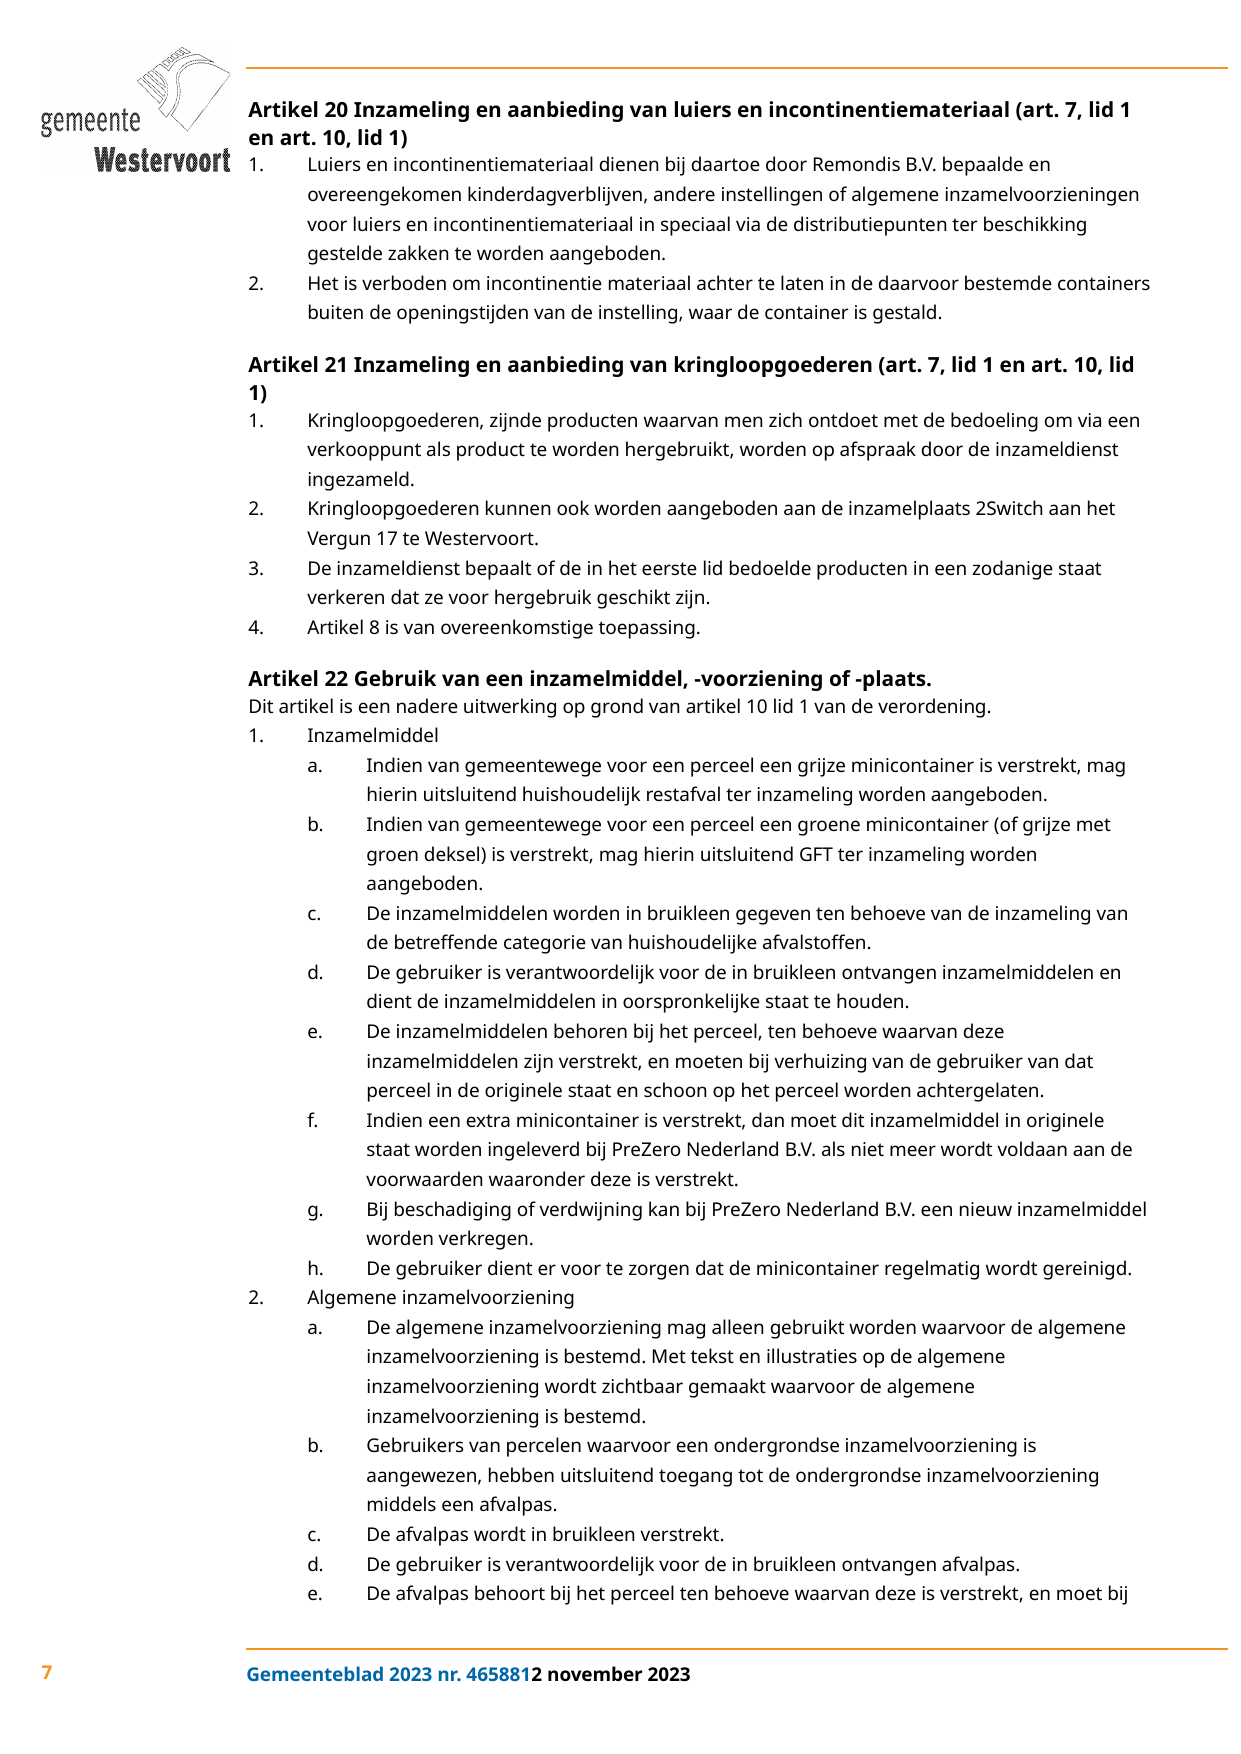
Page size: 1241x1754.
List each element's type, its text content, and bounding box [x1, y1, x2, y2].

list De gebruiker is verantwoordelijk voor de in bruikleen ontvangen afvalpas. [307, 1551, 1152, 1576]
text Artikel 21 Inzameling en aanbieding van kringloopgoederen (art. 7, lid 1 en art. 10, lid 1) [248, 350, 1152, 407]
list Indien van gemeentewege voor een perceel een groene minicontainer (of grijze met groen deksel) is verstrekt, mag hierin uitsluitend GFT ter inzameling worden aangeboden. [307, 811, 1152, 896]
text Artikel 20 Inzameling en aanbieding van luiers en incontinentiemateriaal (art. 7, lid 1 en art. 10, lid 1) [248, 95, 1152, 152]
text Artikel 22 Gebruik van een inzamelmiddel, -voorziening of -plaats. [248, 664, 1152, 693]
list Indien een extra minicontainer is verstrekt, dan moet dit inzamelmiddel in originele staat worden ingeleverd bij PreZero Nederland B.V. als niet meer wordt voldaan aan de voorwaarden waaronder deze is verstrekt. [307, 1107, 1152, 1192]
list De gebruiker is verantwoordelijk voor de in bruikleen ontvangen inzamelmiddelen en dient de inzamelmiddelen in oorspronkelijke staat te houden. [307, 959, 1152, 1014]
list Inzamelmiddel [248, 722, 1152, 748]
list Algemene inzamelvoorziening [248, 1284, 1152, 1310]
list De afvalpas wordt in bruikleen verstrekt. [307, 1521, 1152, 1547]
list De afvalpas behoort bij het perceel ten behoeve waarvan deze is verstrekt, en moet bij [307, 1580, 1152, 1606]
list De inzameldienst bepaalt of de in het eerste lid bedoelde producten in een zodanige staat verkeren dat ze voor hergebruik geschikt zijn. [248, 555, 1152, 610]
list Bij beschadiging of verdwijning kan bij PreZero Nederland B.V. een nieuw inzamelmiddel worden verkregen. [307, 1196, 1152, 1251]
list De inzamelmiddelen worden in bruikleen gegeven ten behoeve van de inzameling van de betreffende categorie van huishoudelijke afvalstoffen. [307, 900, 1152, 955]
list Luiers en incontinentiemateriaal dienen bij daartoe door Remondis B.V. bepaalde en overeengekomen kinderdagverblijven, andere instellingen of algemene inzamelvoorzieningen voor luiers en incontinentiemateriaal in speciaal via de distributiepunten ter beschikking gestelde zakken te worden aangeboden. [248, 152, 1152, 266]
list De inzamelmiddelen behoren bij het perceel, ten behoeve waarvan deze inzamelmiddelen zijn verstrekt, en moeten bij verhuizing van de gebruiker van dat perceel in de originele staat en schoon op het perceel worden achtergelaten. [307, 1018, 1152, 1103]
list Kringloopgoederen kunnen ook worden aangeboden aan de inzamelplaats 2Switch aan het Vergun 17 te Westervoort. [248, 496, 1152, 551]
picture [41, 47, 231, 172]
list Het is verboden om incontinentie materiaal achter te laten in de daarvoor bestemde containers buiten de openingstijden van de instelling, waar de container is gestald. [248, 270, 1152, 325]
list Gebruikers van percelen waarvoor een ondergrondse inzamelvoorziening is aangewezen, hebben uitsluitend toegang tot de ondergrondse inzamelvoorziening middels een afvalpas. [307, 1432, 1152, 1517]
list De gebruiker dient er voor te zorgen dat de minicontainer regelmatig wordt gereinigd. [307, 1255, 1152, 1281]
text Dit artikel is een nadere uitwerking op grond van artikel 10 lid 1 van de verordening. [248, 693, 1152, 718]
list Indien van gemeentewege voor een perceel een grijze minicontainer is verstrekt, mag hierin uitsluitend huishoudelijk restafval ter inzameling worden aangeboden. [307, 752, 1152, 807]
list Artikel 8 is van overeenkomstige toepassing. [248, 614, 1152, 640]
list Kringloopgoederen, zijnde producten waarvan men zich ontdoet met de bedoeling om via een verkooppunt als product te worden hergebruikt, worden op afspraak door de inzameldienst ingezameld. [248, 407, 1152, 492]
list De algemene inzamelvoorziening mag alleen gebruikt worden waarvoor de algemene inzamelvoorziening is bestemd. Met tekst en illustraties op de algemene inzamelvoorziening wordt zichtbaar gemaakt waarvoor de algemene inzamelvoorziening is bestemd. [307, 1314, 1152, 1428]
